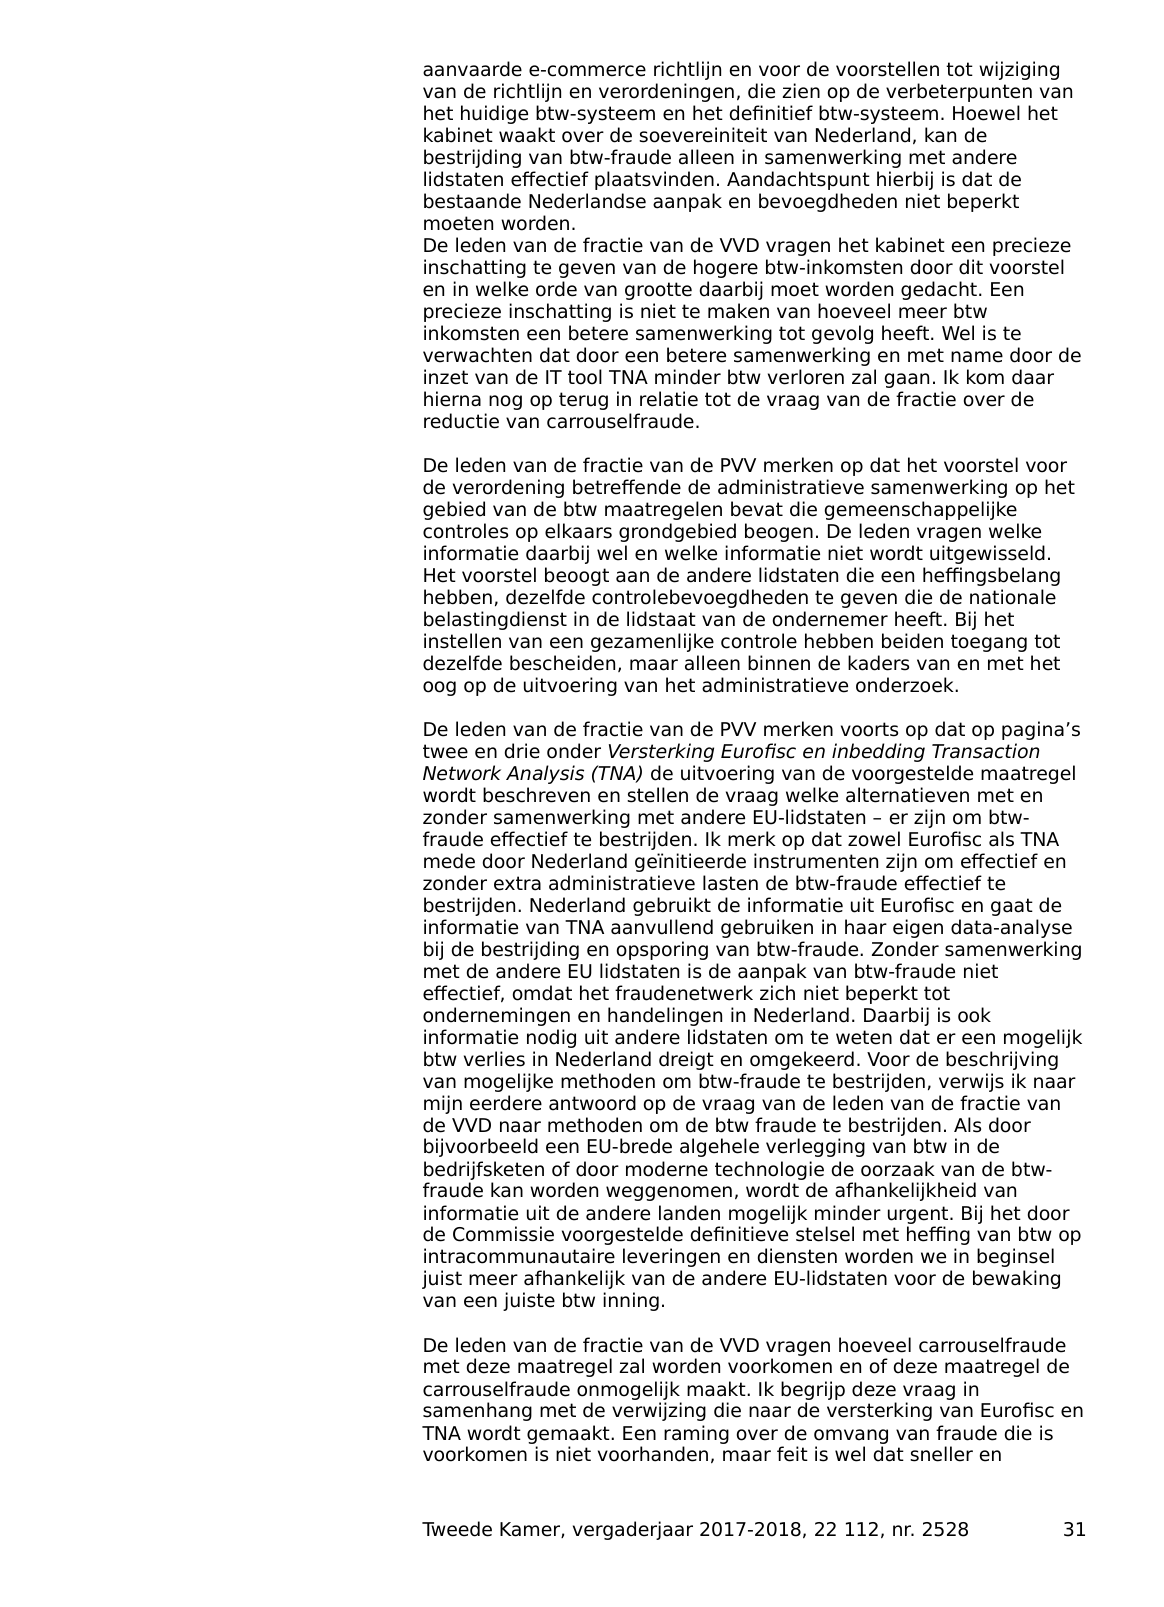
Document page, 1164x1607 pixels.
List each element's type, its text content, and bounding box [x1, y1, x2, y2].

text De leden van de fractie van de PVV merken voorts op dat op pagina’s twee en drie onder Versterking Eurofisc en inbedding Transaction Network Analysis (TNA) de uitvoering van de voorgestelde maatregel wordt beschreven en stellen de vraag welke alternatieven met en zonder samenwerking met andere EU-lidstaten – er zijn om btw-fraude effectief te bestrijden. Ik merk op dat zowel Eurofisc als TNA mede door Nederland geïnitieerde instrumenten zijn om effectief en zonder extra administratieve lasten de btw-fraude effectief te bestrijden. Nederland gebruikt de informatie uit Eurofisc en gaat de informatie van TNA aanvullend gebruiken in haar eigen data-analyse bij de bestrijding en opsporing van btw-fraude. Zonder samenwerking met de andere EU lidstaten is de aanpak van btw-fraude niet effectief, omdat het fraudenetwerk zich niet beperkt tot ondernemingen en handelingen in Nederland. Daarbij is ook informatie nodig uit andere lidstaten om te weten dat er een mogelijk btw verlies in Nederland dreigt en omgekeerd. Voor de beschrijving van mogelijke methoden om btw-fraude te bestrijden, verwijs ik naar mijn eerdere antwoord op de vraag van de leden van de fractie van de VVD naar methoden om de btw fraude te bestrijden. Als door bijvoorbeeld een EU-brede algehele verlegging van btw in de bedrijfsketen of door moderne technologie de oorzaak van de btw-fraude kan worden weggenomen, wordt de afhankelijkheid van informatie uit de andere landen mogelijk minder urgent. Bij het door de Commissie voorgestelde definitieve stelsel met heffing van btw op intracommunautaire leveringen en diensten worden we in beginsel juist meer afhankelijk van de andere EU-lidstaten voor de bewaking van een juiste btw inning. [422, 719, 1087, 1312]
text aanvaarde e-commerce richtlijn en voor de voorstellen tot wijziging van de richtlijn en verordeningen, die zien op de verbeterpunten van het huidige btw-systeem en het definitief btw-systeem. Hoewel het kabinet waakt over de soevereiniteit van Nederland, kan de bestrijding van btw-fraude alleen in samenwerking met andere lidstaten effectief plaatsvinden. Aandachtspunt hierbij is dat de bestaande Nederlandse aanpak en bevoegdheden niet beperkt moeten worden. [422, 59, 1087, 235]
text De leden van de fractie van de VVD vragen het kabinet een precieze inschatting te geven van de hogere btw-inkomsten door dit voorstel en in welke orde van grootte daarbij moet worden gedacht. Een precieze inschatting is niet te maken van hoeveel meer btw inkomsten een betere samenwerking tot gevolg heeft. Wel is te verwachten dat door een betere samenwerking en met name door de inzet van de IT tool TNA minder btw verloren zal gaan. Ik kom daar hierna nog op terug in relatie tot de vraag van de fractie over de reductie van carrouselfraude. [422, 235, 1087, 433]
text De leden van de fractie van de VVD vragen hoeveel carrouselfraude met deze maatregel zal worden voorkomen en of deze maatregel de carrouselfraude onmogelijk maakt. Ik begrijp deze vraag in samenhang met de verwijzing die naar de versterking van Eurofisc en TNA wordt gemaakt. Een raming over de omvang van fraude die is voorkomen is niet voorhanden, maar feit is wel dat sneller en [422, 1334, 1087, 1466]
text De leden van de fractie van de PVV merken op dat het voorstel voor de verordening betreffende de administratieve samenwerking op het gebied van de btw maatregelen bevat die gemeenschappelijke controles op elkaars grondgebied beogen. De leden vragen welke informatie daarbij wel en welke informatie niet wordt uitgewisseld. Het voorstel beoogt aan de andere lidstaten die een heffingsbelang hebben, dezelfde controlebevoegdheden te geven die de nationale belastingdienst in de lidstaat van de ondernemer heeft. Bij het instellen van een gezamenlijke controle hebben beiden toegang tot dezelfde bescheiden, maar alleen binnen de kaders van en met het oog op de uitvoering van het administratieve onderzoek. [422, 455, 1087, 697]
